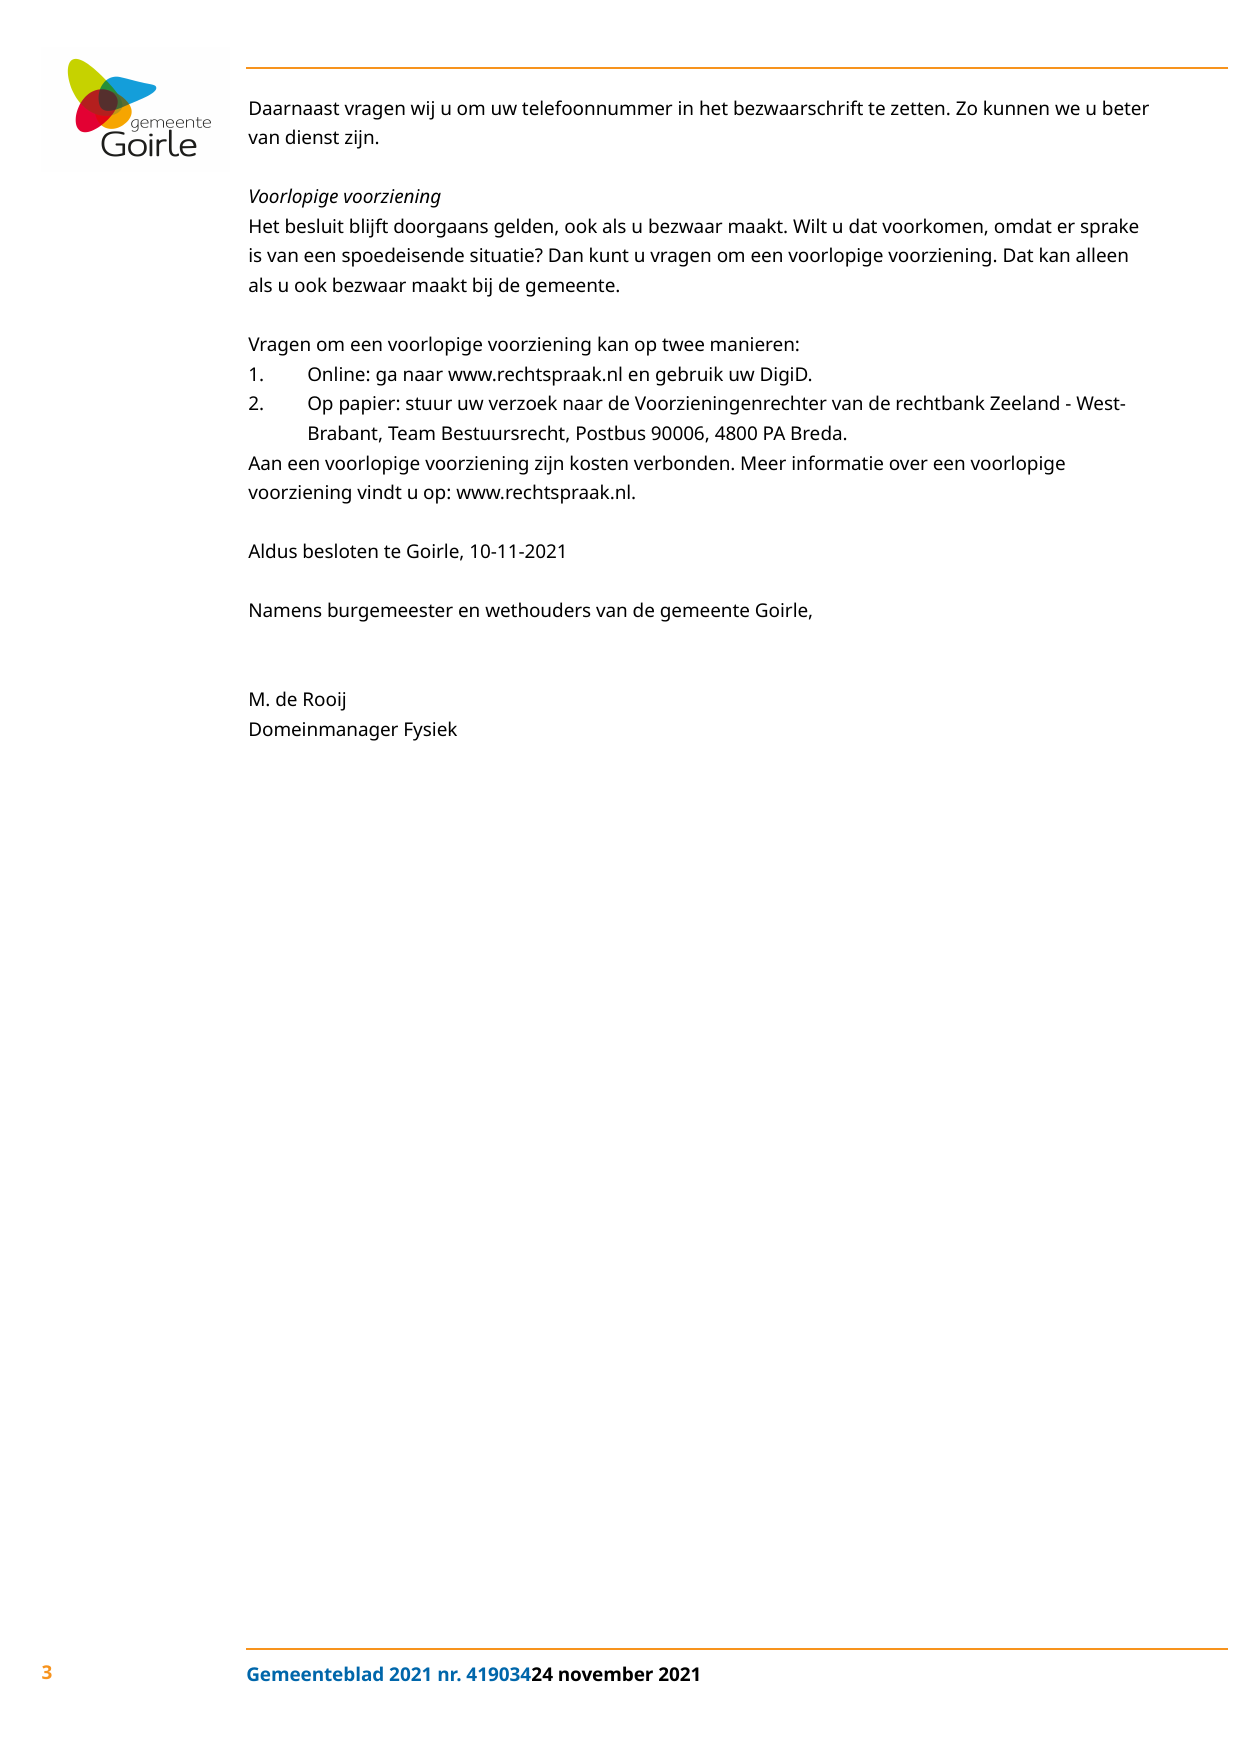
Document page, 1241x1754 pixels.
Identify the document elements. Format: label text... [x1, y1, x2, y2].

text Het besluit blijft doorgaans gelden, ook als u bezwaar maakt. Wilt u dat voorkomen, omdat er sprake is van een spoedeisende situatie? Dan kunt u vragen om een voorlopige voorziening. Dat kan alleen als u ook bezwaar maakt bij de gemeente. [248, 213, 1152, 298]
list Online: ga naar www.rechtspraak.nl en gebruik uw DigiD. [248, 361, 1152, 387]
text Aan een voorlopige voorziening zijn kosten verbonden. Meer informatie over een voorlopige voorziening vindt u op: www.rechtspraak.nl. [248, 450, 1152, 505]
text Voorlopige voorziening [248, 183, 1152, 209]
text Aldus besloten te Goirle, 10-11-2021 [248, 538, 1152, 564]
text Namens burgemeester en wethouders van de gemeente Goirle, [248, 598, 1152, 623]
text Domeinmanager Fysiek [248, 716, 1152, 742]
text M. de Rooij [248, 686, 1152, 712]
picture [41, 47, 231, 172]
text Daarnaast vragen wij u om uw telefoonnummer in het bezwaarschrift te zetten. Zo kunnen we u beter van dienst zijn. [248, 95, 1152, 150]
list Op papier: stuur uw verzoek naar de Voorzieningenrechter van de rechtbank Zeeland - West-Brabant, Team Bestuursrecht, Postbus 90006, 4800 PA Breda. [248, 391, 1152, 446]
text Vragen om een voorlopige voorziening kan op twee manieren: [248, 331, 1152, 357]
